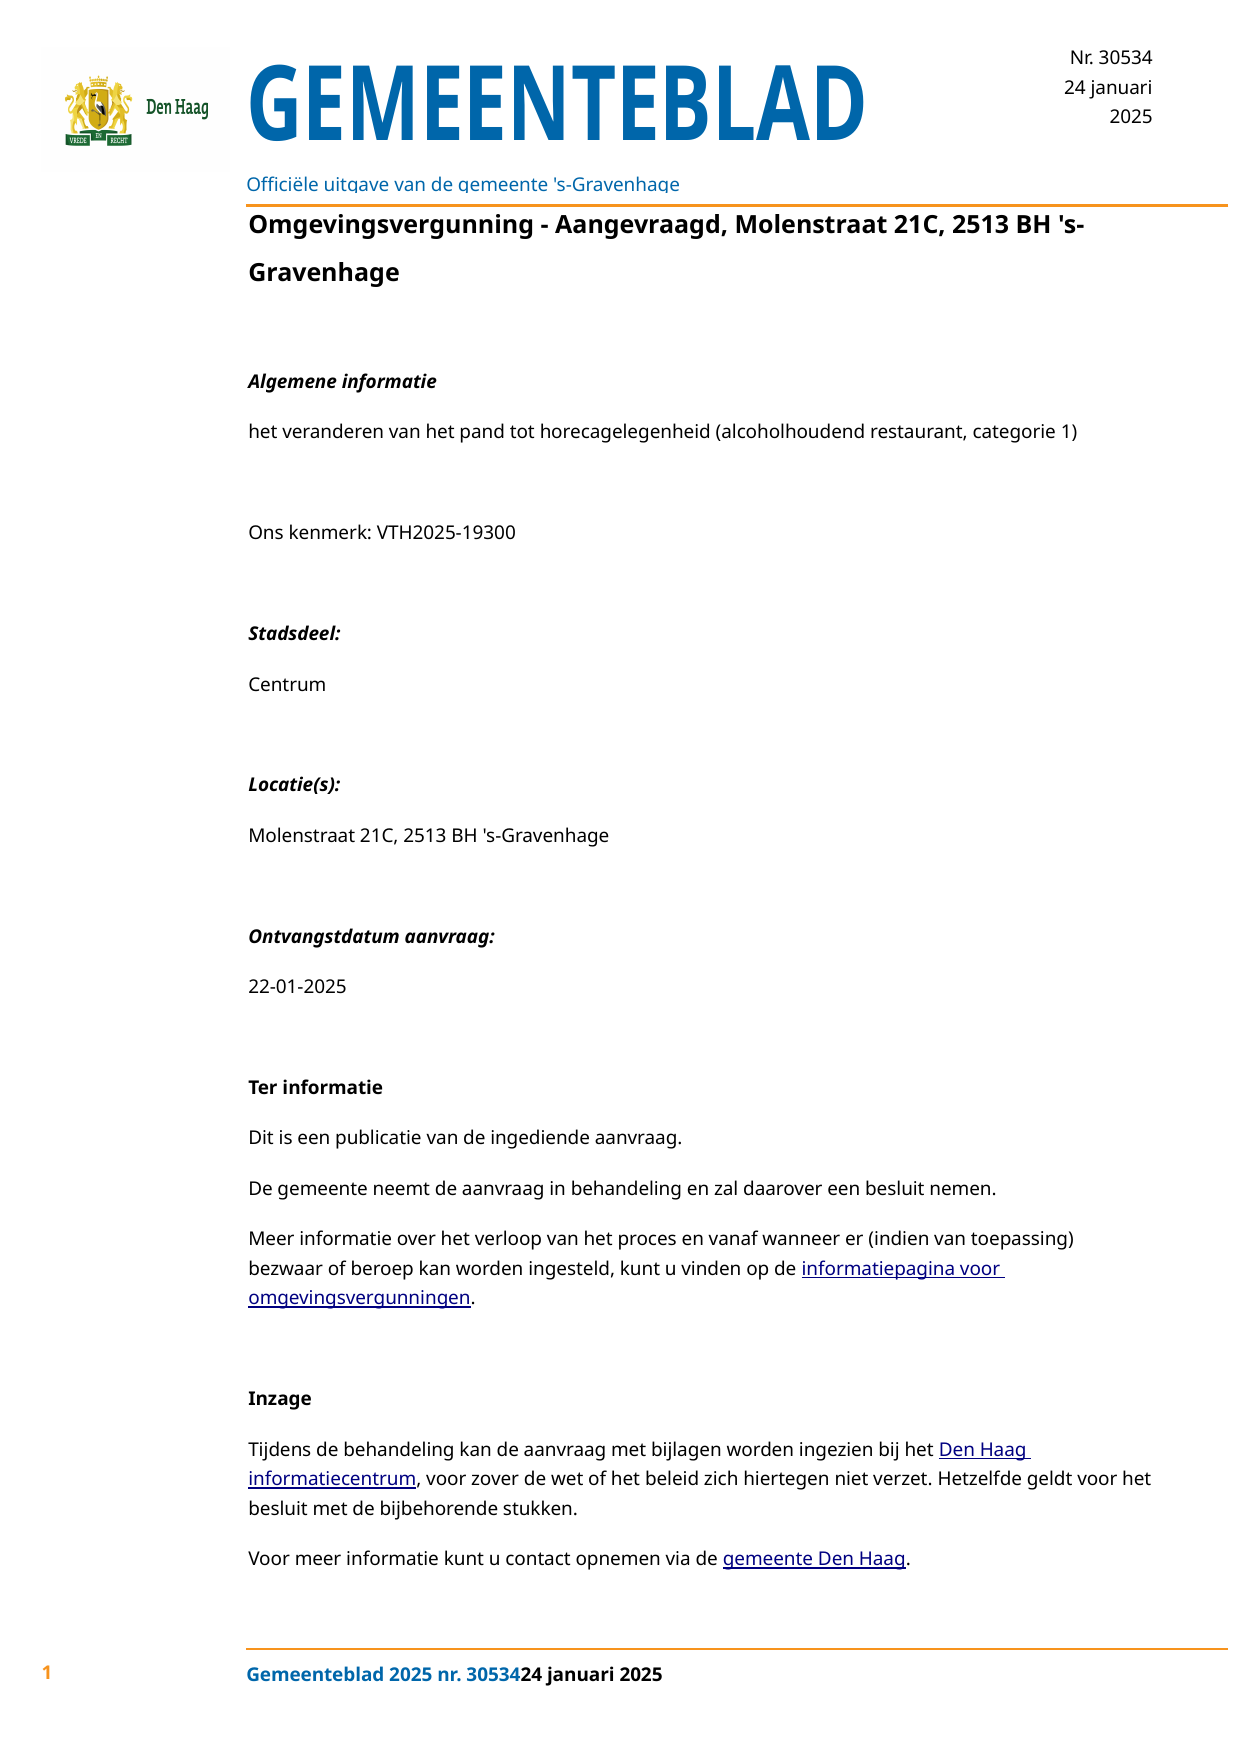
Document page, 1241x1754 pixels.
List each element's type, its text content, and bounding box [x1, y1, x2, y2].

text het veranderen van het pand tot horecagelegenheid (alcoholhoudend restaurant, categorie 1) [248, 419, 1152, 444]
text Tijdens de behandeling kan de aanvraag met bijlagen worden ingezien bij het Den Haag informatiecentrum, voor zover de wet of het beleid zich hiertegen niet verzet. Hetzelfde geldt voor het besluit met de bijbehorende stukken. [248, 1436, 1152, 1521]
text Ter informatie [248, 1074, 1152, 1100]
text De gemeente neemt de aanvraag in behandeling en zal daarover een besluit nemen. [248, 1175, 1152, 1201]
text Centrum [248, 671, 1152, 697]
text Ontvangstdatum aanvraag: [248, 923, 1152, 949]
text Voor meer informatie kunt u contact opnemen via de gemeente Den Haag. [248, 1545, 1152, 1571]
text Ons kenmerk: VTH2025-19300 [248, 519, 1152, 545]
text Locatie(s): [248, 772, 1152, 797]
text Molenstraat 21C, 2513 BH 's-Gravenhage [248, 822, 1152, 848]
text Algemene informatie [248, 368, 1152, 394]
text Inzage [248, 1385, 1152, 1411]
picture [41, 47, 231, 172]
text Omgevingsvergunning - Aangevraagd, Molenstraat 21C, 2513 BH 's-Gravenhage [248, 207, 1152, 288]
text Meer informatie over het verloop van het proces en vanaf wanneer er (indien van toepassing) bezwaar of beroep kan worden ingesteld, kunt u vinden op de informatiepagina voor omgevingsvergunningen. [248, 1225, 1152, 1310]
text Stadsdeel: [248, 620, 1152, 646]
text Dit is een publicatie van de ingediende aanvraag. [248, 1124, 1152, 1150]
text 22-01-2025 [248, 973, 1152, 999]
